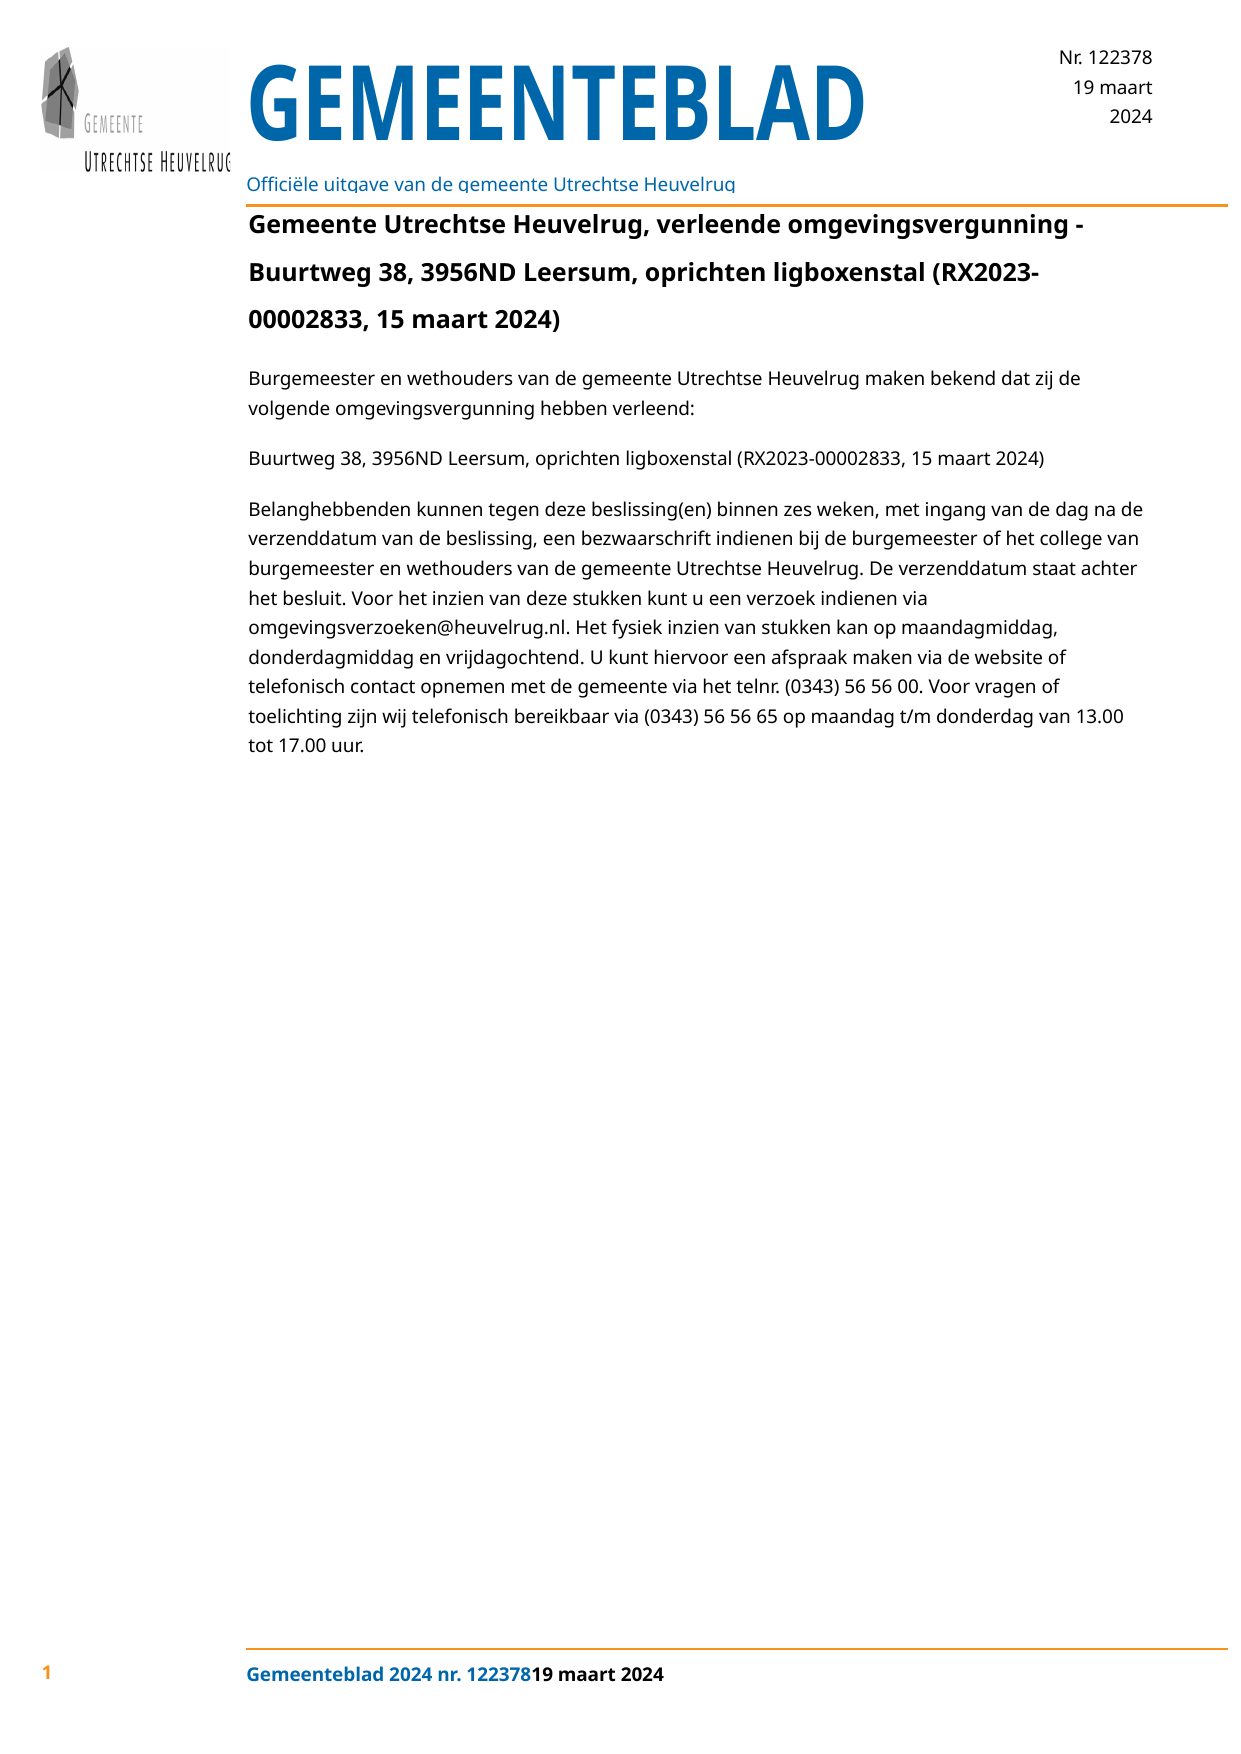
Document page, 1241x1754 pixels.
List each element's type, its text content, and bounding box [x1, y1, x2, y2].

text Gemeente Utrechtse Heuvelrug, verleende omgevingsvergunning - Buurtweg 38, 3956ND Leersum, oprichten ligboxenstal (RX2023-00002833, 15 maart 2024) [248, 207, 1152, 336]
text Buurtweg 38, 3956ND Leersum, oprichten ligboxenstal (RX2023-00002833, 15 maart 2024) [248, 446, 1152, 471]
text Burgemeester en wethouders van de gemeente Utrechtse Heuvelrug maken bekend dat zij de volgende omgevingsvergunning hebben verleend: [248, 366, 1152, 421]
picture [41, 47, 231, 172]
text Belanghebbenden kunnen tegen deze beslissing(en) binnen zes weken, met ingang van de dag na de verzenddatum van de beslissing, een bezwaarschrift indienen bij de burgemeester of het college van burgemeester en wethouders van de gemeente Utrechtse Heuvelrug. De verzenddatum staat achter het besluit. Voor het inzien van deze stukken kunt u een verzoek indienen via omgevingsverzoeken@heuvelrug.nl. Het fysiek inzien van stukken kan op maandagmiddag, donderdagmiddag en vrijdagochtend. U kunt hiervoor een afspraak maken via de website of telefonisch contact opnemen met de gemeente via het telnr. (0343) 56 56 00. Voor vragen of toelichting zijn wij telefonisch bereikbaar via (0343) 56 56 65 op maandag t/m donderdag van 13.00 tot 17.00 uur. [248, 496, 1152, 758]
